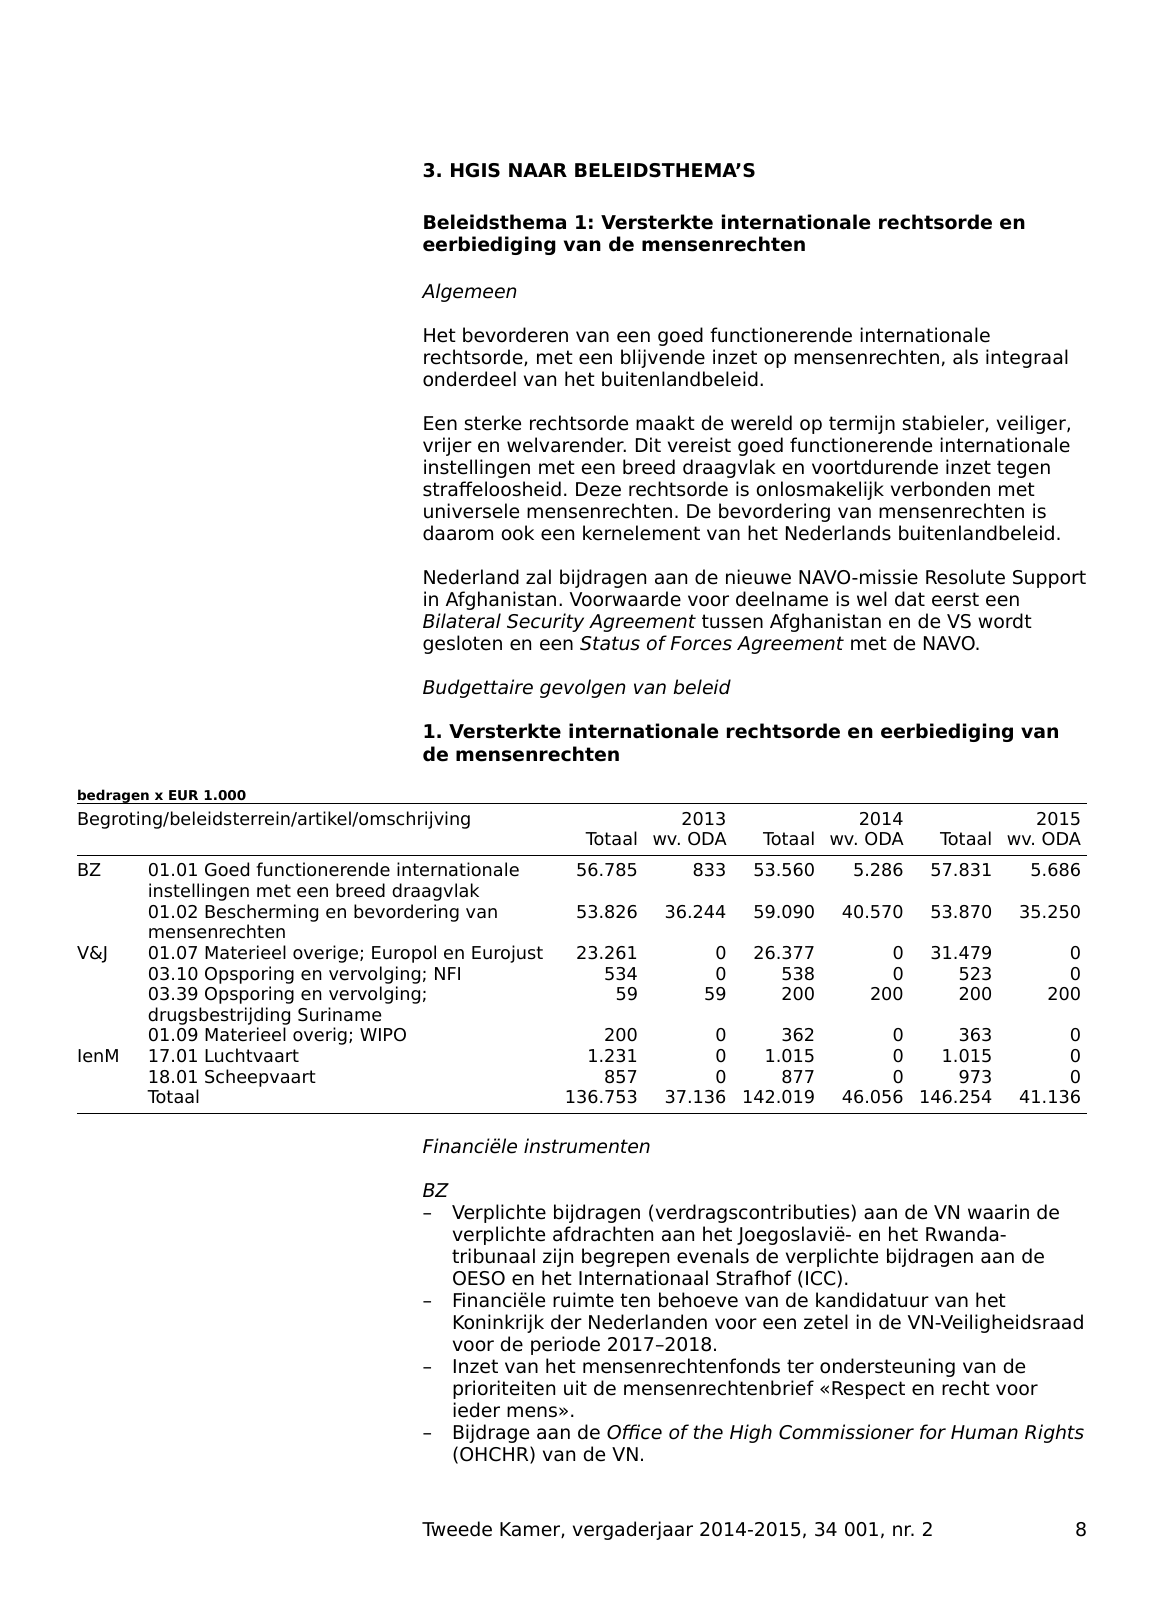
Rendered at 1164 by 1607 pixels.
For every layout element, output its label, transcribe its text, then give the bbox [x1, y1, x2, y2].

table_cell 146.254 [909, 1087, 998, 1113]
table_cell 200 [555, 1025, 644, 1046]
table_cell 0 [644, 1067, 732, 1087]
table_header bedragen x EUR 1.000 [77, 787, 1087, 803]
subtitle 3. HGIS NAAR BELEIDSTHEMA’S [422, 160, 1087, 182]
text Nederland zal bijdragen aan de nieuwe NAVO-missie Resolute Support in Afghanistan. Voorwaarde voor deelname is wel dat eerst een Bilateral Security Agreement tussen Afghanistan en de VS wordt gesloten en een Status of Forces Agreement met de NAVO. [422, 567, 1087, 655]
text – Verplichte bijdragen (verdragscontributies) aan de VN waarin de verplichte afdrachten aan het Joegoslavië- en het Rwanda-tribunaal zijn begrepen evenals de verplichte bijdragen aan de OESO en het Internationaal Strafhof (ICC). [422, 1202, 1087, 1290]
table_cell 36.244 [644, 902, 732, 943]
table_cell 37.136 [644, 1087, 732, 1113]
table_cell [142, 829, 555, 855]
table_cell 0 [998, 1046, 1087, 1067]
table_cell 59 [644, 984, 732, 1025]
table_cell 538 [732, 964, 821, 984]
table_cell 200 [909, 984, 998, 1025]
table_cell 03.39 Opsporing en vervolging; drugsbestrijding Suriname [142, 984, 555, 1025]
table_cell 0 [821, 1025, 909, 1046]
table_cell 53.870 [909, 902, 998, 943]
table_cell 0 [998, 943, 1087, 963]
table_cell 1.015 [909, 1046, 998, 1067]
table_cell 35.250 [998, 902, 1087, 943]
table_cell 5.286 [821, 856, 909, 902]
table_cell 857 [555, 1067, 644, 1087]
table_cell 142.019 [732, 1087, 821, 1113]
table_cell 2014 [732, 804, 909, 829]
table_cell 200 [821, 984, 909, 1025]
table_cell wv. ODA [644, 829, 732, 855]
text Een sterke rechtsorde maakt de wereld op termijn stabieler, veiliger, vrijer en welvarender. Dit vereist goed functionerende internationale instellingen met een breed draagvlak en voortdurende inzet tegen straffeloosheid. Deze rechtsorde is onlosmakelijk verbonden met universele mensenrechten. De bevordering van mensenrechten is daarom ook een kernelement van het Nederlands buitenlandbeleid. [422, 413, 1087, 545]
table_cell 877 [732, 1067, 821, 1087]
table_cell 5.686 [998, 856, 1087, 902]
table_cell wv. ODA [998, 829, 1087, 855]
text – Inzet van het mensenrechtenfonds ter ondersteuning van de prioriteiten uit de mensenrechtenbrief «Respect en recht voor ieder mens». [422, 1356, 1087, 1422]
table_cell 40.570 [821, 902, 909, 943]
table_cell 200 [998, 984, 1087, 1025]
table_cell 0 [821, 1046, 909, 1067]
table_cell 31.479 [909, 943, 998, 963]
table_cell 23.261 [555, 943, 644, 963]
table_cell IenM [77, 1046, 142, 1067]
subtitle Financiële instrumenten [422, 1136, 1087, 1158]
table_cell 57.831 [909, 856, 998, 902]
table_cell 363 [909, 1025, 998, 1046]
table_cell 362 [732, 1025, 821, 1046]
table_cell 53.826 [555, 902, 644, 943]
table_cell 0 [998, 964, 1087, 984]
table_cell 534 [555, 964, 644, 984]
table_cell 200 [732, 984, 821, 1025]
table_cell 26.377 [732, 943, 821, 963]
table_cell 0 [998, 1067, 1087, 1087]
table_cell 0 [821, 943, 909, 963]
table_cell Totaal [555, 829, 644, 855]
text – Bijdrage aan de Office of the High Commissioner for Human Rights (OHCHR) van de VN. [422, 1422, 1087, 1466]
table_cell 2013 [555, 804, 732, 829]
table_cell [77, 1067, 142, 1087]
table_cell 833 [644, 856, 732, 902]
subtitle Budgettaire gevolgen van beleid [422, 677, 1087, 699]
table_cell 18.01 Scheepvaart [142, 1067, 555, 1087]
text – Financiële ruimte ten behoeve van de kandidatuur van het Koninkrijk der Nederlanden voor een zetel in de VN-Veiligheidsraad voor de periode 2017–2018. [422, 1290, 1087, 1356]
table_cell 01.07 Materieel overige; Europol en Eurojust [142, 943, 555, 963]
table_cell V&J [77, 943, 142, 963]
table_cell Totaal [732, 829, 821, 855]
table_cell Begroting/beleidsterrein/artikel/omschrijving [77, 804, 555, 829]
table_cell 56.785 [555, 856, 644, 902]
table_cell 136.753 [555, 1087, 644, 1113]
table_cell [77, 829, 142, 855]
table_cell 53.560 [732, 856, 821, 902]
table_cell 01.02 Bescherming en bevordering van mensenrechten [142, 902, 555, 943]
subtitle Algemeen [422, 281, 1087, 303]
text BZ [422, 1180, 1087, 1202]
table_cell 1.015 [732, 1046, 821, 1067]
table_cell 59.090 [732, 902, 821, 943]
table_cell 03.10 Opsporing en vervolging; NFI [142, 964, 555, 984]
table_cell [77, 1087, 142, 1113]
table_cell 01.09 Materieel overig; WIPO [142, 1025, 555, 1046]
table_cell 59 [555, 984, 644, 1025]
table_cell 0 [821, 964, 909, 984]
table_cell 46.056 [821, 1087, 909, 1113]
table_cell 01.01 Goed functionerende internationale instellingen met een breed draagvlak [142, 856, 555, 902]
table_cell 1.231 [555, 1046, 644, 1067]
table_cell Totaal [142, 1087, 555, 1113]
table_cell 0 [644, 1046, 732, 1067]
table_cell [77, 984, 142, 1025]
table_cell 17.01 Luchtvaart [142, 1046, 555, 1067]
table_cell [77, 1025, 142, 1046]
table_cell Totaal [909, 829, 998, 855]
subtitle Beleidsthema 1: Versterkte internationale rechtsorde en eerbiediging van de mensenrechten [422, 212, 1087, 256]
table_cell [77, 902, 142, 943]
table_cell 0 [644, 1025, 732, 1046]
text Het bevorderen van een goed functionerende internationale rechtsorde, met een blijvende inzet op mensenrechten, als integraal onderdeel van het buitenlandbeleid. [422, 325, 1087, 391]
table_cell 0 [998, 1025, 1087, 1046]
table_cell wv. ODA [821, 829, 909, 855]
table_cell [77, 964, 142, 984]
table_cell 0 [644, 964, 732, 984]
subtitle 1. Versterkte internationale rechtsorde en eerbiediging van de mensenrechten [422, 721, 1087, 765]
table_cell BZ [77, 856, 142, 902]
table_cell 0 [821, 1067, 909, 1087]
table_cell 973 [909, 1067, 998, 1087]
table_cell 0 [644, 943, 732, 963]
table_cell 2015 [909, 804, 1087, 829]
table_cell 41.136 [998, 1087, 1087, 1113]
table_cell 523 [909, 964, 998, 984]
